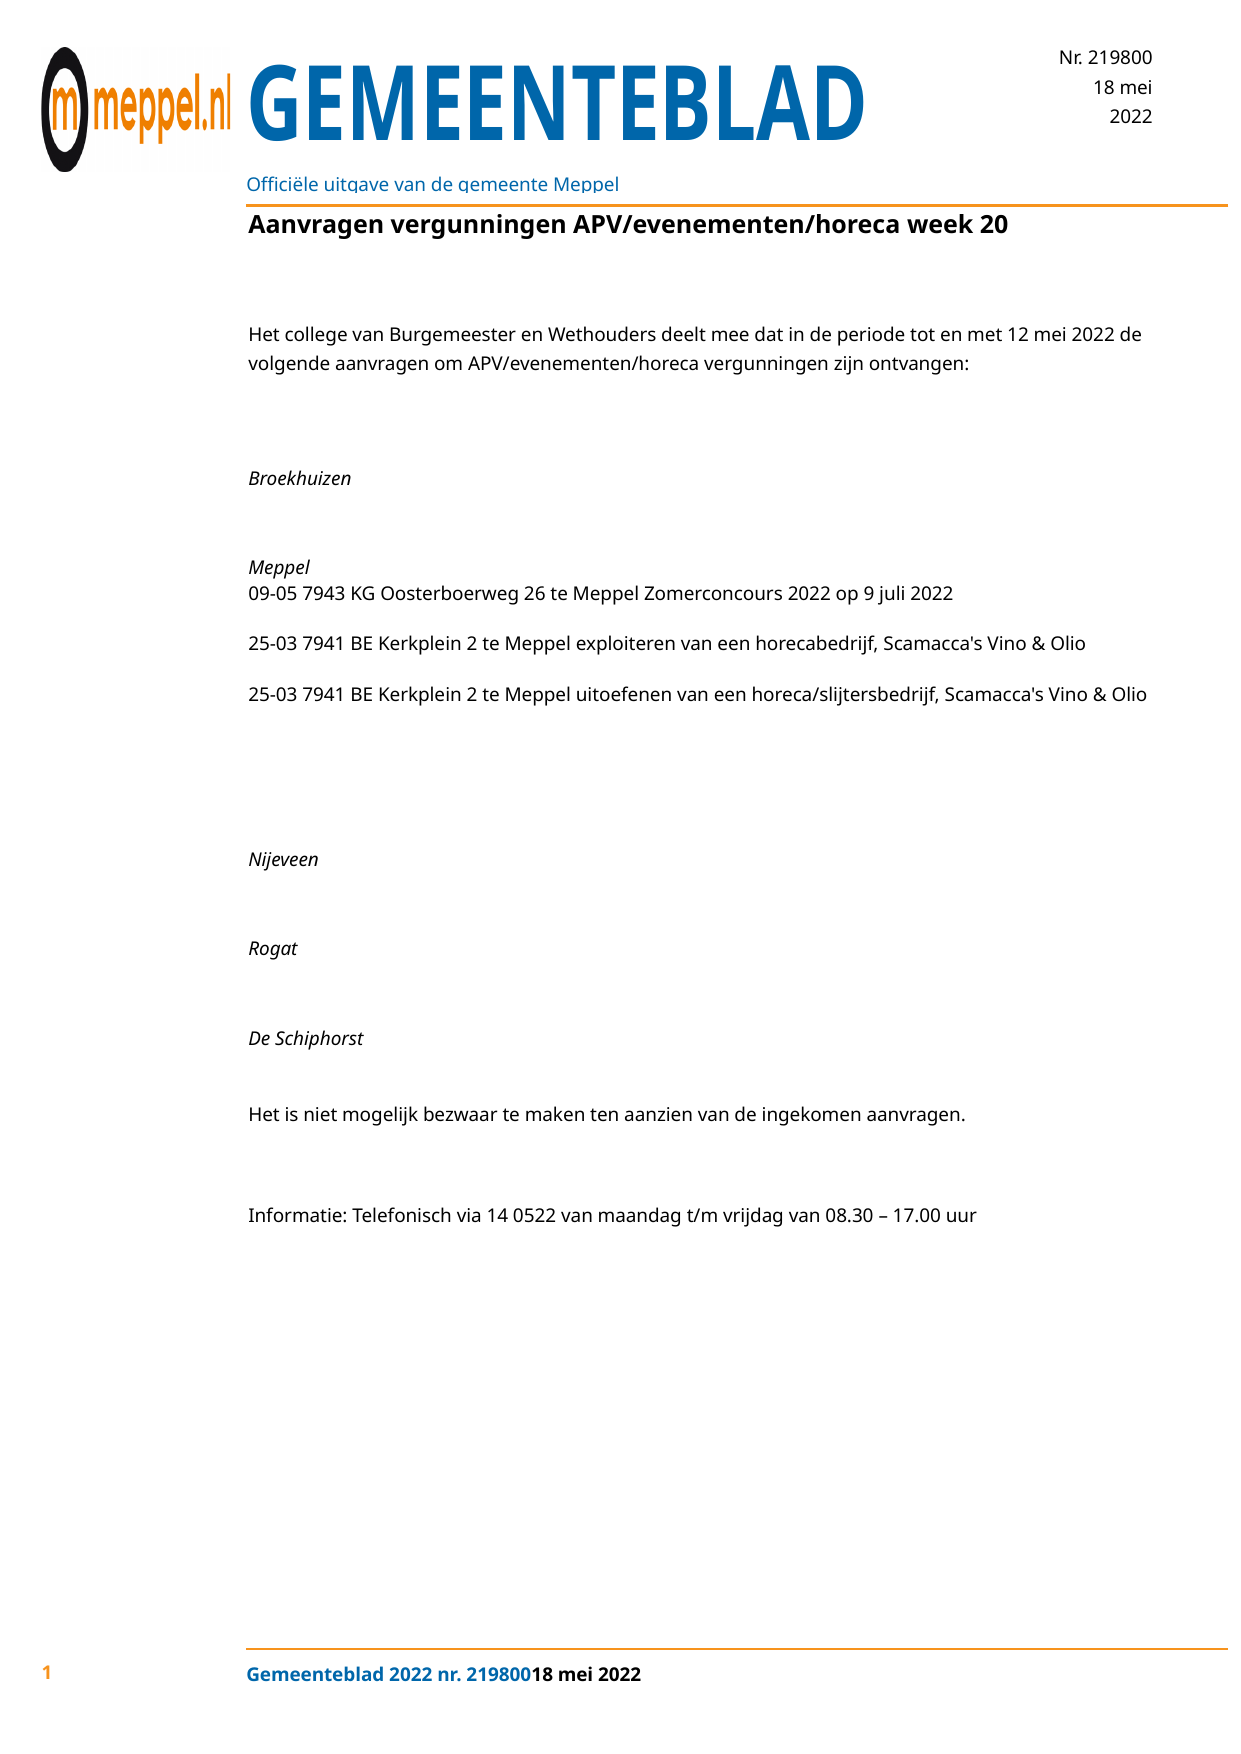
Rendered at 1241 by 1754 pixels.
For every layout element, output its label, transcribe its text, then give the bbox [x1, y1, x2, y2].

text Het is niet mogelijk bezwaar te maken ten aanzien van de ingekomen aanvragen. [248, 1101, 1152, 1127]
text 25-03 7941 BE Kerkplein 2 te Meppel uitoefenen van een horeca/slijtersbedrijf, Scamacca's Vino & Olio [248, 681, 1152, 707]
text Rogat [248, 935, 1152, 961]
text 25-03 7941 BE Kerkplein 2 te Meppel exploiteren van een horecabedrijf, Scamacca's Vino & Olio [248, 631, 1152, 656]
text De Schiphorst [248, 1025, 1152, 1051]
text Het college van Burgemeester en Wethouders deelt mee dat in de periode tot en met 12 mei 2022 de volgende aanvragen om APV/evenementen/horeca vergunningen zijn ontvangen: [248, 321, 1152, 376]
text Nijeveen [248, 846, 1152, 871]
text Meppel [248, 554, 1152, 580]
picture [41, 47, 231, 172]
text 09-05 7943 KG Oosterboerweg 26 te Meppel Zomerconcours 2022 op 9 juli 2022 [248, 580, 1152, 606]
text Broekhuizen [248, 465, 1152, 490]
text Aanvragen vergunningen APV/evenementen/horeca week 20 [248, 207, 1152, 241]
text Informatie: Telefonisch via 14 0522 van maandag t/m vrijdag van 08.30 – 17.00 uur [248, 1202, 1152, 1228]
